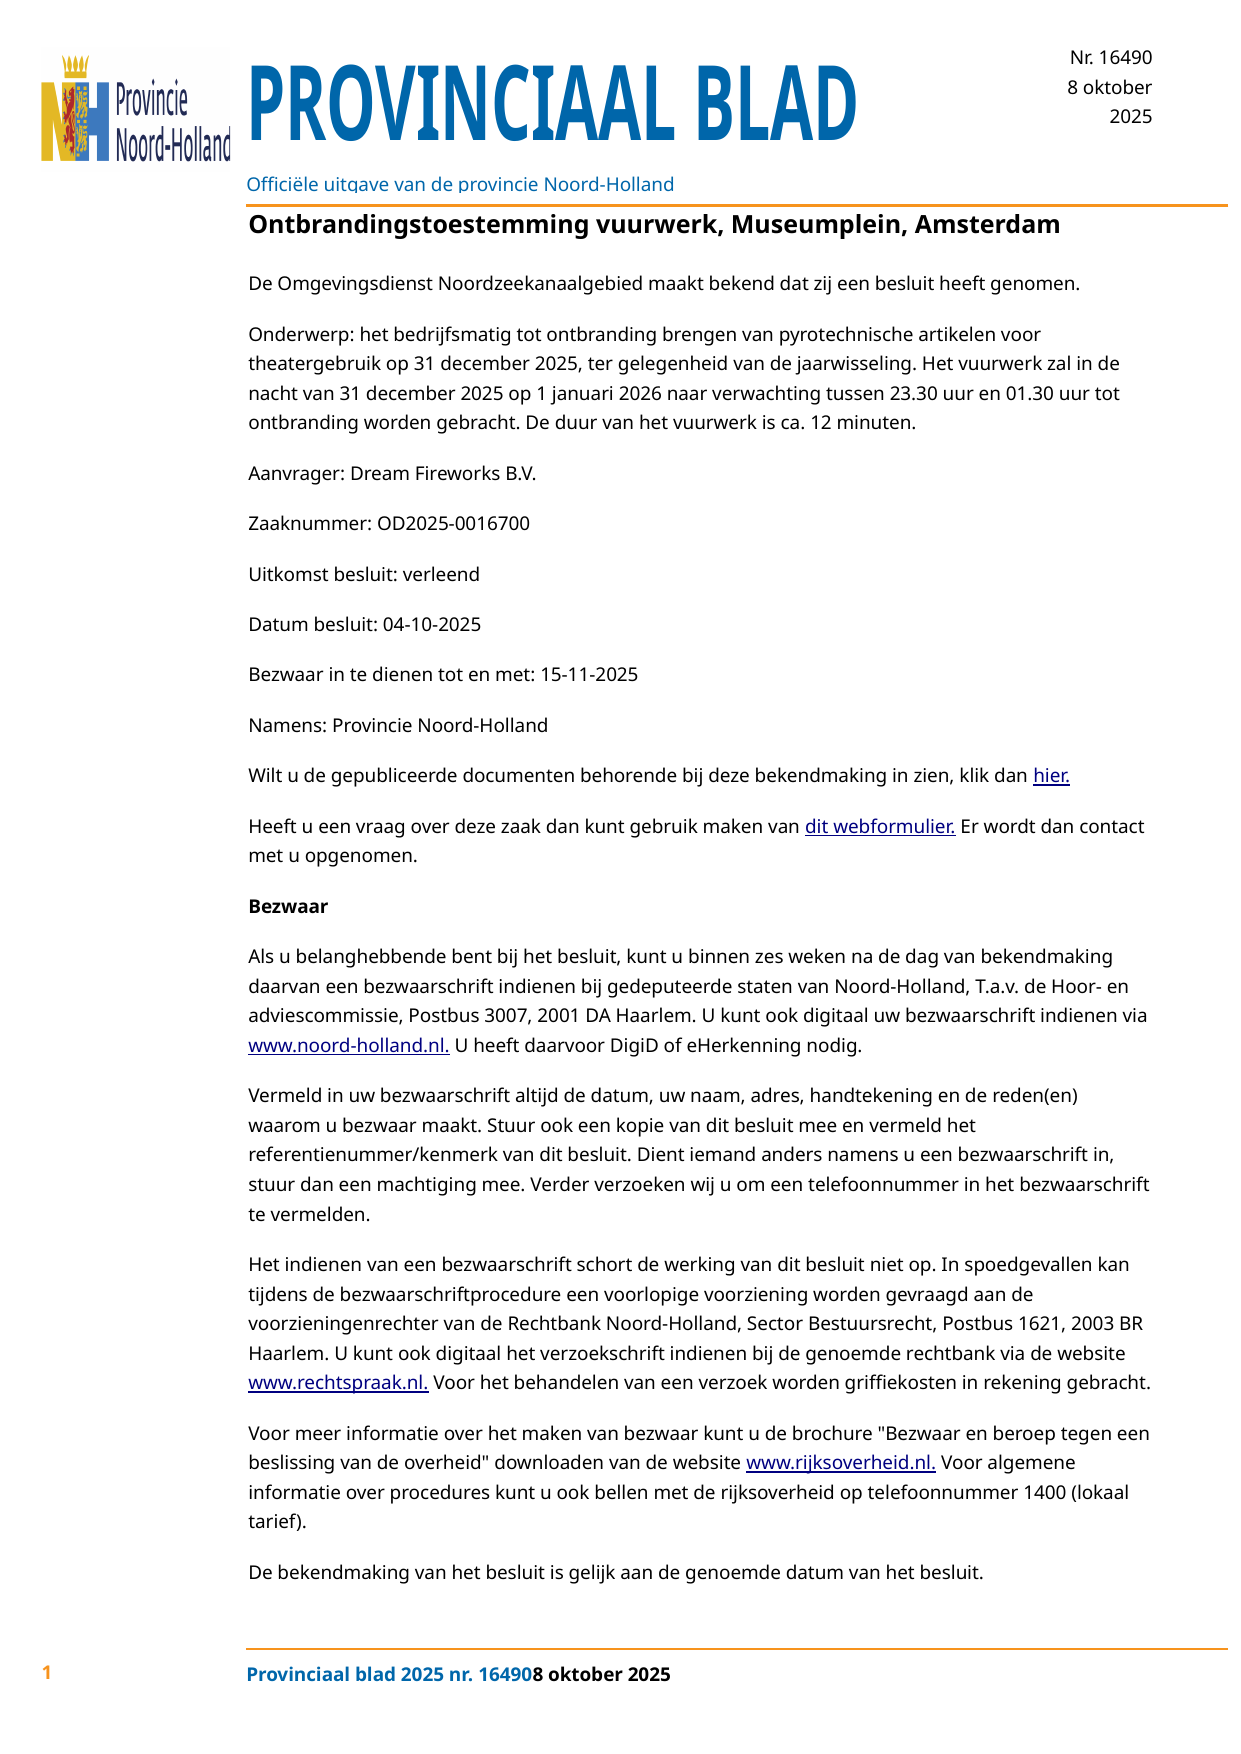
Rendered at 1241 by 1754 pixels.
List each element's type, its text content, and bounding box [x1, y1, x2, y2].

text Voor meer informatie over het maken van bezwaar kunt u de brochure "Bezwaar en beroep tegen een beslissing van de overheid" downloaden van de website www.rijksoverheid.nl. Voor algemene informatie over procedures kunt u ook bellen met de rijksoverheid op telefoonnummer 1400 (lokaal tarief). [248, 1420, 1152, 1534]
text Onderwerp: het bedrijfsmatig tot ontbranding brengen van pyrotechnische artikelen voor theatergebruik op 31 december 2025, ter gelegenheid van de jaarwisseling. Het vuurwerk zal in de nacht van 31 december 2025 op 1 januari 2026 naar verwachting tussen 23.30 uur en 01.30 uur tot ontbranding worden gebracht. De duur van het vuurwerk is ca. 12 minuten. [248, 321, 1152, 435]
text Het indienen van een bezwaarschrift schort de werking van dit besluit niet op. In spoedgevallen kan tijdens de bezwaarschriftprocedure een voorlopige voorziening worden gevraagd aan de voorzieningenrechter van de Rechtbank Noord-Holland, Sector Bestuursrecht, Postbus 1621, 2003 BR Haarlem. U kunt ook digitaal het verzoekschrift indienen bij de genoemde rechtbank via de website www.rechtspraak.nl. Voor het behandelen van een verzoek worden griffiekosten in rekening gebracht. [248, 1251, 1152, 1395]
picture [41, 47, 231, 172]
text Bezwaar in te dienen tot en met: 15-11-2025 [248, 662, 1152, 687]
text Datum besluit: 04-10-2025 [248, 611, 1152, 637]
text Zaaknummer: OD2025-0016700 [248, 510, 1152, 536]
text Bezwaar [248, 893, 1152, 918]
text De Omgevingsdienst Noordzeekanaalgebied maakt bekend dat zij een besluit heeft genomen. [248, 270, 1152, 296]
text Namens: Provincie Noord-Holland [248, 712, 1152, 738]
text Heeft u een vraag over deze zaak dan kunt gebruik maken van dit webformulier. Er wordt dan contact met u opgenomen. [248, 813, 1152, 868]
text Aanvrager: Dream Fireworks B.V. [248, 460, 1152, 486]
text Als u belanghebbende bent bij het besluit, kunt u binnen zes weken na de dag van bekendmaking daarvan een bezwaarschrift indienen bij gedeputeerde staten van Noord-Holland, T.a.v. de Hoor- en adviescommissie, Postbus 3007, 2001 DA Haarlem. U kunt ook digitaal uw bezwaarschrift indienen via www.noord-holland.nl. U heeft daarvoor DigiD of eHerkenning nodig. [248, 943, 1152, 1058]
text De bekendmaking van het besluit is gelijk aan de genoemde datum van het besluit. [248, 1559, 1152, 1585]
text Vermeld in uw bezwaarschrift altijd de datum, uw naam, adres, handtekening en de reden(en) waarom u bezwaar maakt. Stuur ook een kopie van dit besluit mee en vermeld het referentienummer/kenmerk van dit besluit. Dient iemand anders namens u een bezwaarschrift in, stuur dan een machtiging mee. Verder verzoeken wij u om een telefoonnummer in het bezwaarschrift te vermelden. [248, 1082, 1152, 1226]
text Ontbrandingstoestemming vuurwerk, Museumplein, Amsterdam [248, 207, 1152, 241]
text Uitkomst besluit: verleend [248, 561, 1152, 586]
text Wilt u de gepubliceerde documenten behorende bij deze bekendmaking in zien, klik dan hier. [248, 762, 1152, 788]
